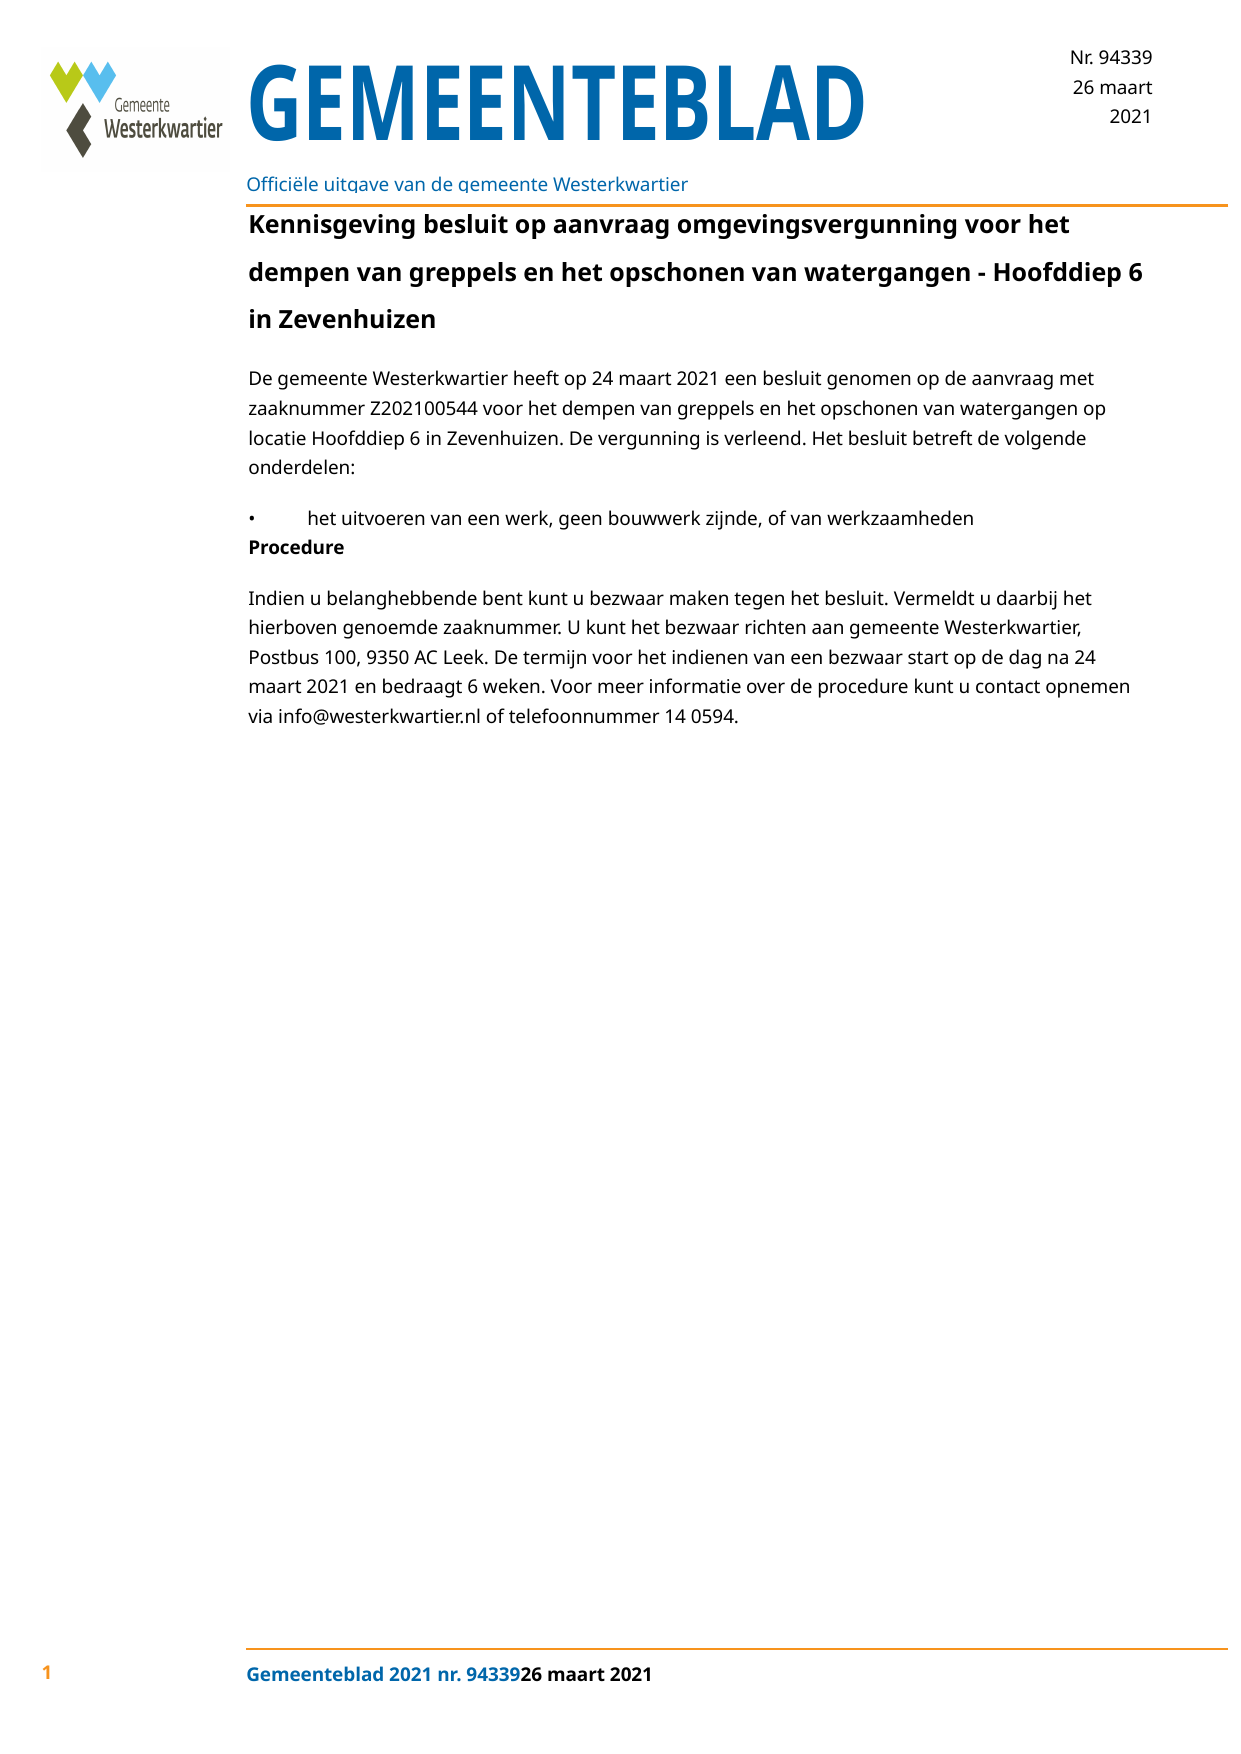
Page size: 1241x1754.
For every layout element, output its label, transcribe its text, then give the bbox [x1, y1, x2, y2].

picture [41, 47, 231, 172]
list het uitvoeren van een werk, geen bouwwerk zijnde, of van werkzaamheden [248, 505, 1152, 530]
text De gemeente Westerkwartier heeft op 24 maart 2021 een besluit genomen op de aanvraag met zaaknummer Z202100544 voor het dempen van greppels en het opschonen van watergangen op locatie Hoofddiep 6 in Zevenhuizen. De vergunning is verleend. Het besluit betreft de volgende onderdelen: [248, 366, 1152, 480]
text Kennisgeving besluit op aanvraag omgevingsvergunning voor het dempen van greppels en het opschonen van watergangen - Hoofddiep 6 in Zevenhuizen [248, 207, 1152, 336]
text Procedure [248, 534, 1152, 560]
text Indien u belanghebbende bent kunt u bezwaar maken tegen het besluit. Vermeldt u daarbij het hierboven genoemde zaaknummer. U kunt het bezwaar richten aan gemeente Westerkwartier, Postbus 100, 9350 AC Leek. De termijn voor het indienen van een bezwaar start op de dag na 24 maart 2021 en bedraagt 6 weken. Voor meer informatie over de procedure kunt u contact opnemen via info@westerkwartier.nl of telefoonnummer 14 0594. [248, 585, 1152, 729]
